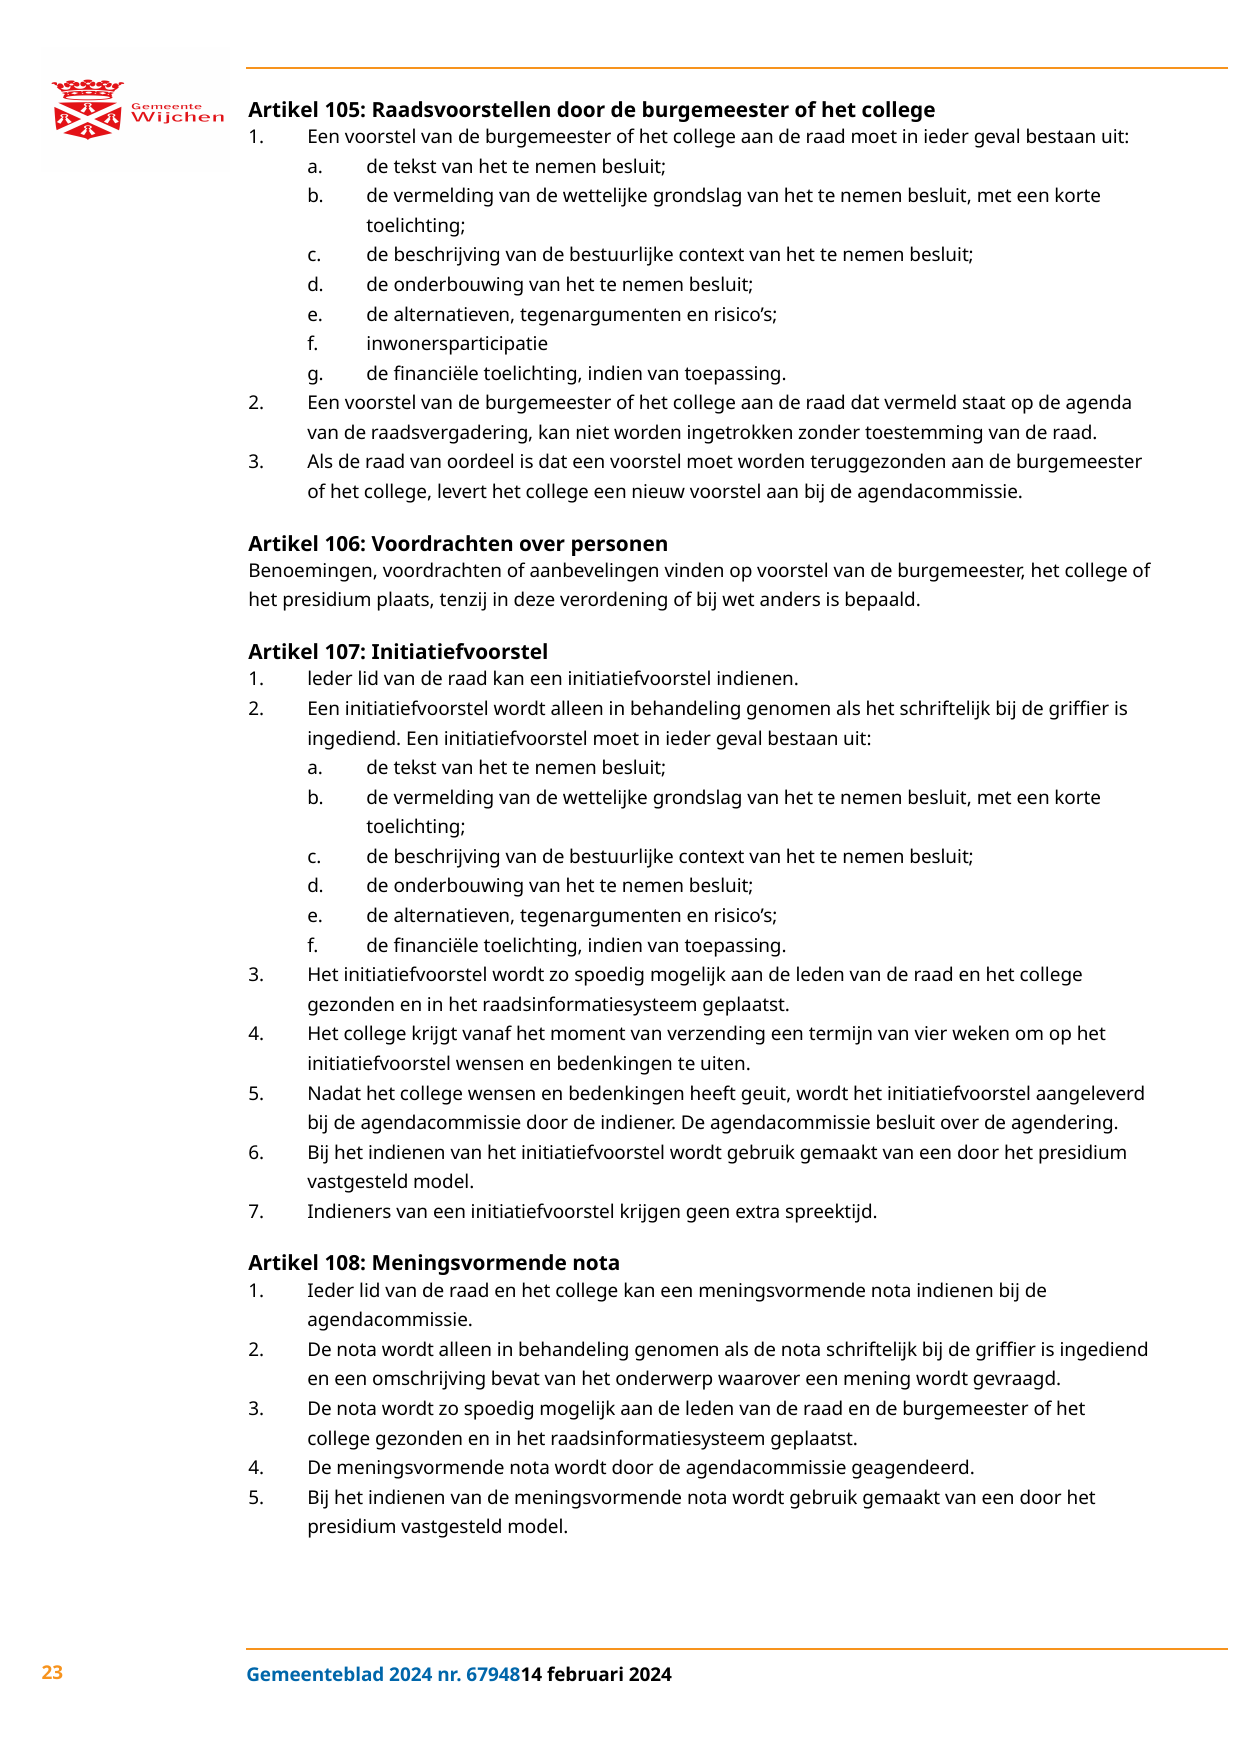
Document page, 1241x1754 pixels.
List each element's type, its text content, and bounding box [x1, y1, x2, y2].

list de financiële toelichting, indien van toepassing. [307, 932, 1152, 957]
list Een initiatiefvoorstel wordt alleen in behandeling genomen als het schriftelijk bij de griffier is ingediend. Een initiatiefvoorstel moet in ieder geval bestaan uit: [248, 695, 1152, 750]
list de tekst van het te nemen besluit; [307, 754, 1152, 780]
list Als de raad van oordeel is dat een voorstel moet worden teruggezonden aan de burgemeester of het college, levert het college een nieuw voorstel aan bij de agendacommissie. [248, 449, 1152, 504]
list de onderbouwing van het te nemen besluit; [307, 873, 1152, 898]
list de onderbouwing van het te nemen besluit; [307, 271, 1152, 297]
list De nota wordt alleen in behandeling genomen als de nota schriftelijk bij de griffier is ingediend en een omschrijving bevat van het onderwerp waarover een mening wordt gevraagd. [248, 1336, 1152, 1391]
list de tekst van het te nemen besluit; [307, 153, 1152, 178]
list Een voorstel van de burgemeester of het college aan de raad dat vermeld staat op de agenda van de raadsvergadering, kan niet worden ingetrokken zonder toestemming van de raad. [248, 389, 1152, 445]
list de alternatieven, tegenargumenten en risico’s; [307, 301, 1152, 326]
list de vermelding van de wettelijke grondslag van het te nemen besluit, met een korte toelichting; [307, 182, 1152, 238]
list de beschrijving van de bestuurlijke context van het te nemen besluit; [307, 242, 1152, 267]
list de financiële toelichting, indien van toepassing. [307, 360, 1152, 386]
text Benoemingen, voordrachten of aanbevelingen vinden op voorstel van de burgemeester, het college of het presidium plaats, tenzij in deze verordening of bij wet anders is bepaald. [248, 557, 1152, 612]
list De meningsvormende nota wordt door de agendacommissie geagendeerd. [248, 1454, 1152, 1480]
list Het college krijgt vanaf het moment van verzending een termijn van vier weken om op het initiatiefvoorstel wensen en bedenkingen te uiten. [248, 1021, 1152, 1076]
text Artikel 107: Initiatiefvoorstel [248, 637, 1152, 666]
list de vermelding van de wettelijke grondslag van het te nemen besluit, met een korte toelichting; [307, 784, 1152, 839]
list Bij het indienen van de meningsvormende nota wordt gebruik gemaakt van een door het presidium vastgesteld model. [248, 1484, 1152, 1539]
list Ieder lid van de raad en het college kan een meningsvormende nota indienen bij de agendacommissie. [248, 1277, 1152, 1332]
list leder lid van de raad kan een initiatiefvoorstel indienen. [248, 666, 1152, 691]
list Het initiatiefvoorstel wordt zo spoedig mogelijk aan de leden van de raad en het college gezonden en in het raadsinformatiesysteem geplaatst. [248, 961, 1152, 1017]
list de beschrijving van de bestuurlijke context van het te nemen besluit; [307, 843, 1152, 869]
picture [41, 47, 231, 172]
list Nadat het college wensen en bedenkingen heeft geuit, wordt het initiatiefvoorstel aangeleverd bij de agendacommissie door de indiener. De agendacommissie besluit over de agendering. [248, 1080, 1152, 1135]
list Bij het indienen van het initiatiefvoorstel wordt gebruik gemaakt van een door het presidium vastgesteld model. [248, 1139, 1152, 1194]
text Artikel 105: Raadsvoorstellen door de burgemeester of het college [248, 95, 1152, 123]
list De nota wordt zo spoedig mogelijk aan de leden van de raad en de burgemeester of het college gezonden en in het raadsinformatiesysteem geplaatst. [248, 1395, 1152, 1451]
list de alternatieven, tegenargumenten en risico’s; [307, 902, 1152, 928]
text Artikel 108: Meningsvormende nota [248, 1248, 1152, 1277]
list Een voorstel van de burgemeester of het college aan de raad moet in ieder geval bestaan uit: [248, 123, 1152, 149]
list Indieners van een initiatiefvoorstel krijgen geen extra spreektijd. [248, 1198, 1152, 1224]
list inwonersparticipatie [307, 330, 1152, 356]
text Artikel 106: Voordrachten over personen [248, 529, 1152, 557]
